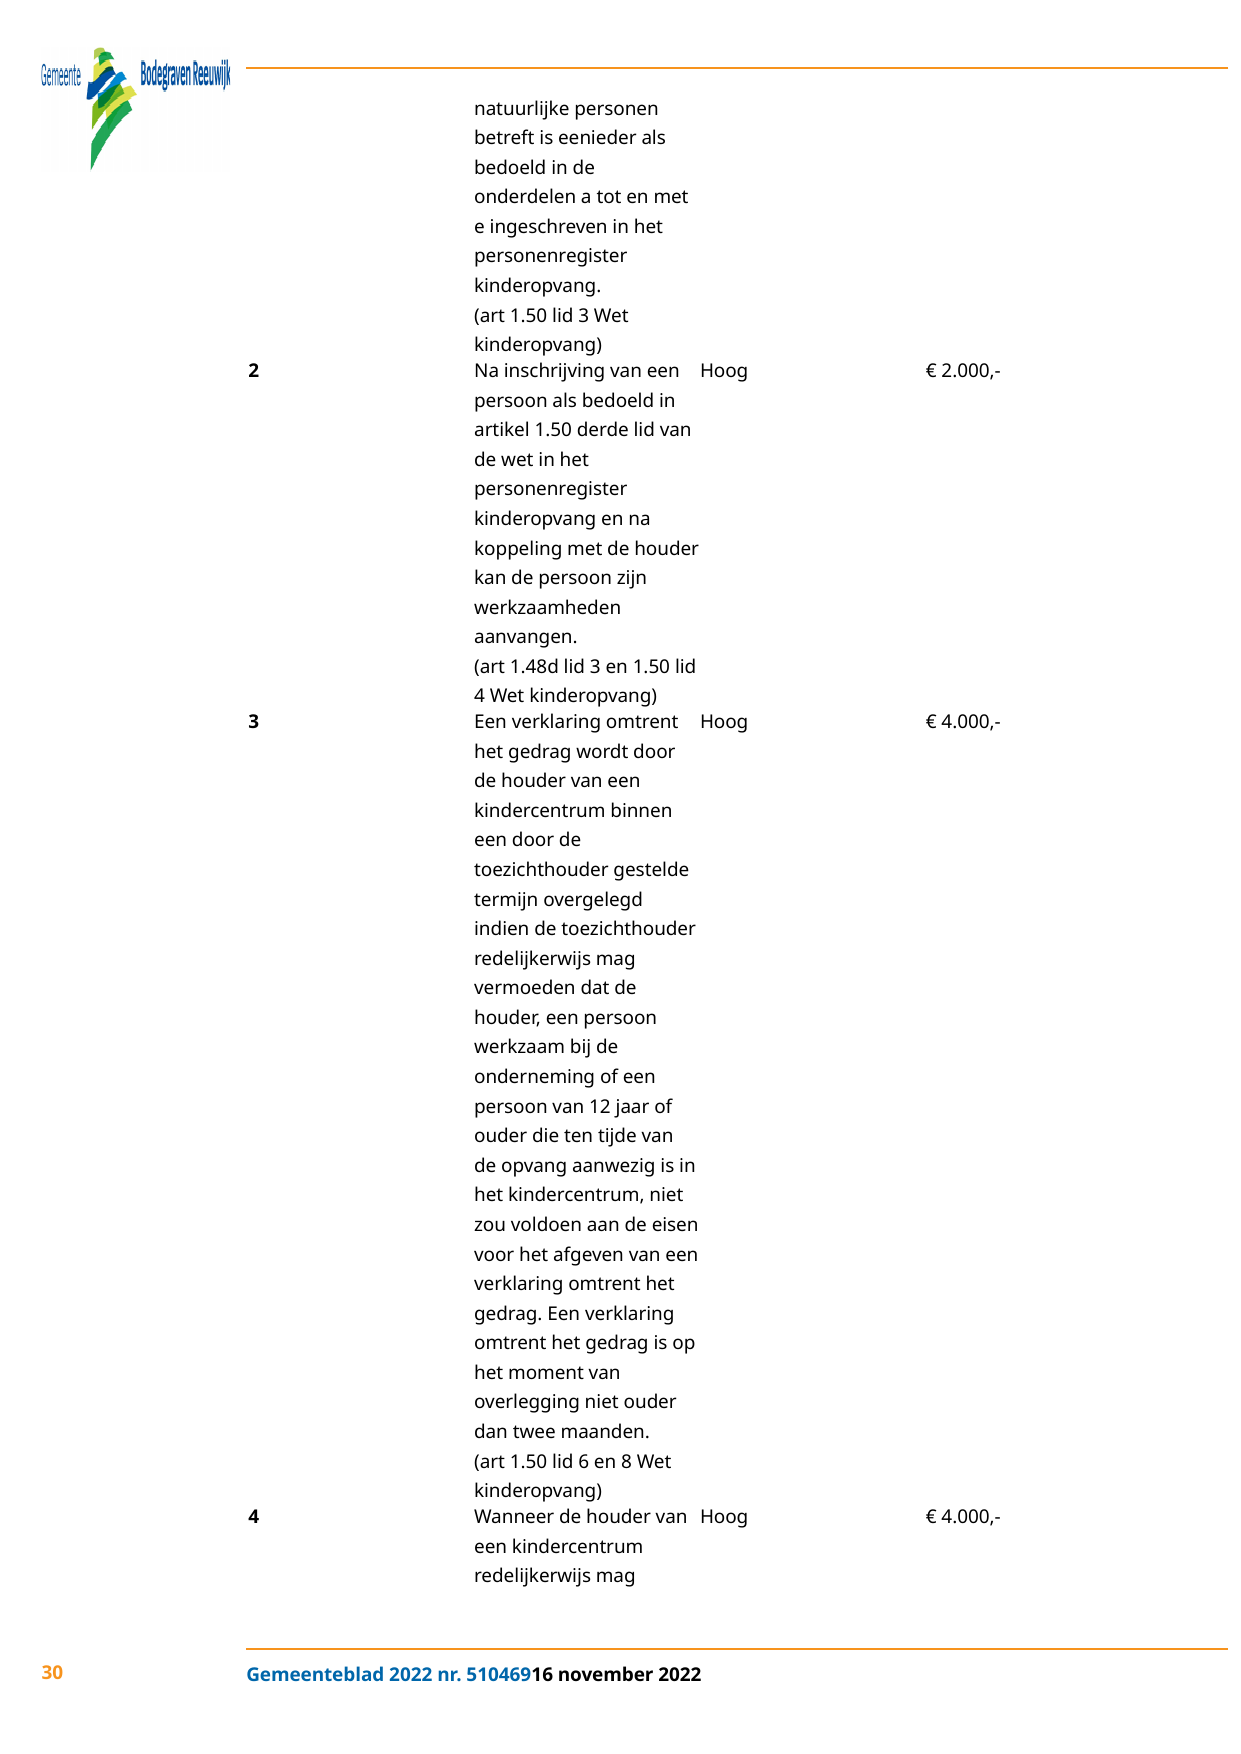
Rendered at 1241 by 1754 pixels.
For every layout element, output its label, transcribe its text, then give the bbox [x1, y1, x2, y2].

picture [41, 47, 231, 172]
table_cell Na inschrijving van een persoon als bedoeld in artikel 1.50 derde lid van de wet in het personenregister kinderopvang en na koppeling met de houder kan de persoon zijn werkzaamheden aanvangen. (art 1.48d lid 3 en 1.50 lid 4 Wet kinderopvang) [474, 357, 700, 708]
table_cell [700, 95, 926, 357]
table_cell € 4.000,- [926, 1503, 1152, 1588]
table_cell Hoog [700, 1503, 926, 1588]
table_cell Een verklaring omtrent het gedrag wordt door de houder van een kindercentrum binnen een door de toezichthouder gestelde termijn overgelegd indien de toezichthouder redelijkerwijs mag vermoeden dat de houder, een persoon werkzaam bij de onderneming of een persoon van 12 jaar of ouder die ten tijde van de opvang aanwezig is in het kindercentrum, niet zou voldoen aan de eisen voor het afgeven van een verklaring omtrent het gedrag. Een verklaring omtrent het gedrag is op het moment van overlegging niet ouder dan twee maanden. (art 1.50 lid 6 en 8 Wet kinderopvang) [474, 708, 700, 1503]
table_cell Hoog [700, 708, 926, 1503]
table_cell € 2.000,- [926, 357, 1152, 708]
table_cell [248, 95, 474, 357]
table_cell € 4.000,- [926, 708, 1152, 1503]
table_cell Hoog [700, 357, 926, 708]
table_cell natuurlijke personen betreft is eenieder als bedoeld in de onderdelen a tot en met e ingeschreven in het personenregister kinderopvang. (art 1.50 lid 3 Wet kinderopvang) [474, 95, 700, 357]
table_cell 2 [248, 357, 474, 708]
table_cell Wanneer de houder van een kindercentrum redelijkerwijs mag [474, 1503, 700, 1588]
table_cell [926, 95, 1152, 357]
table_cell 4 [248, 1503, 474, 1588]
table_cell 3 [248, 708, 474, 1503]
